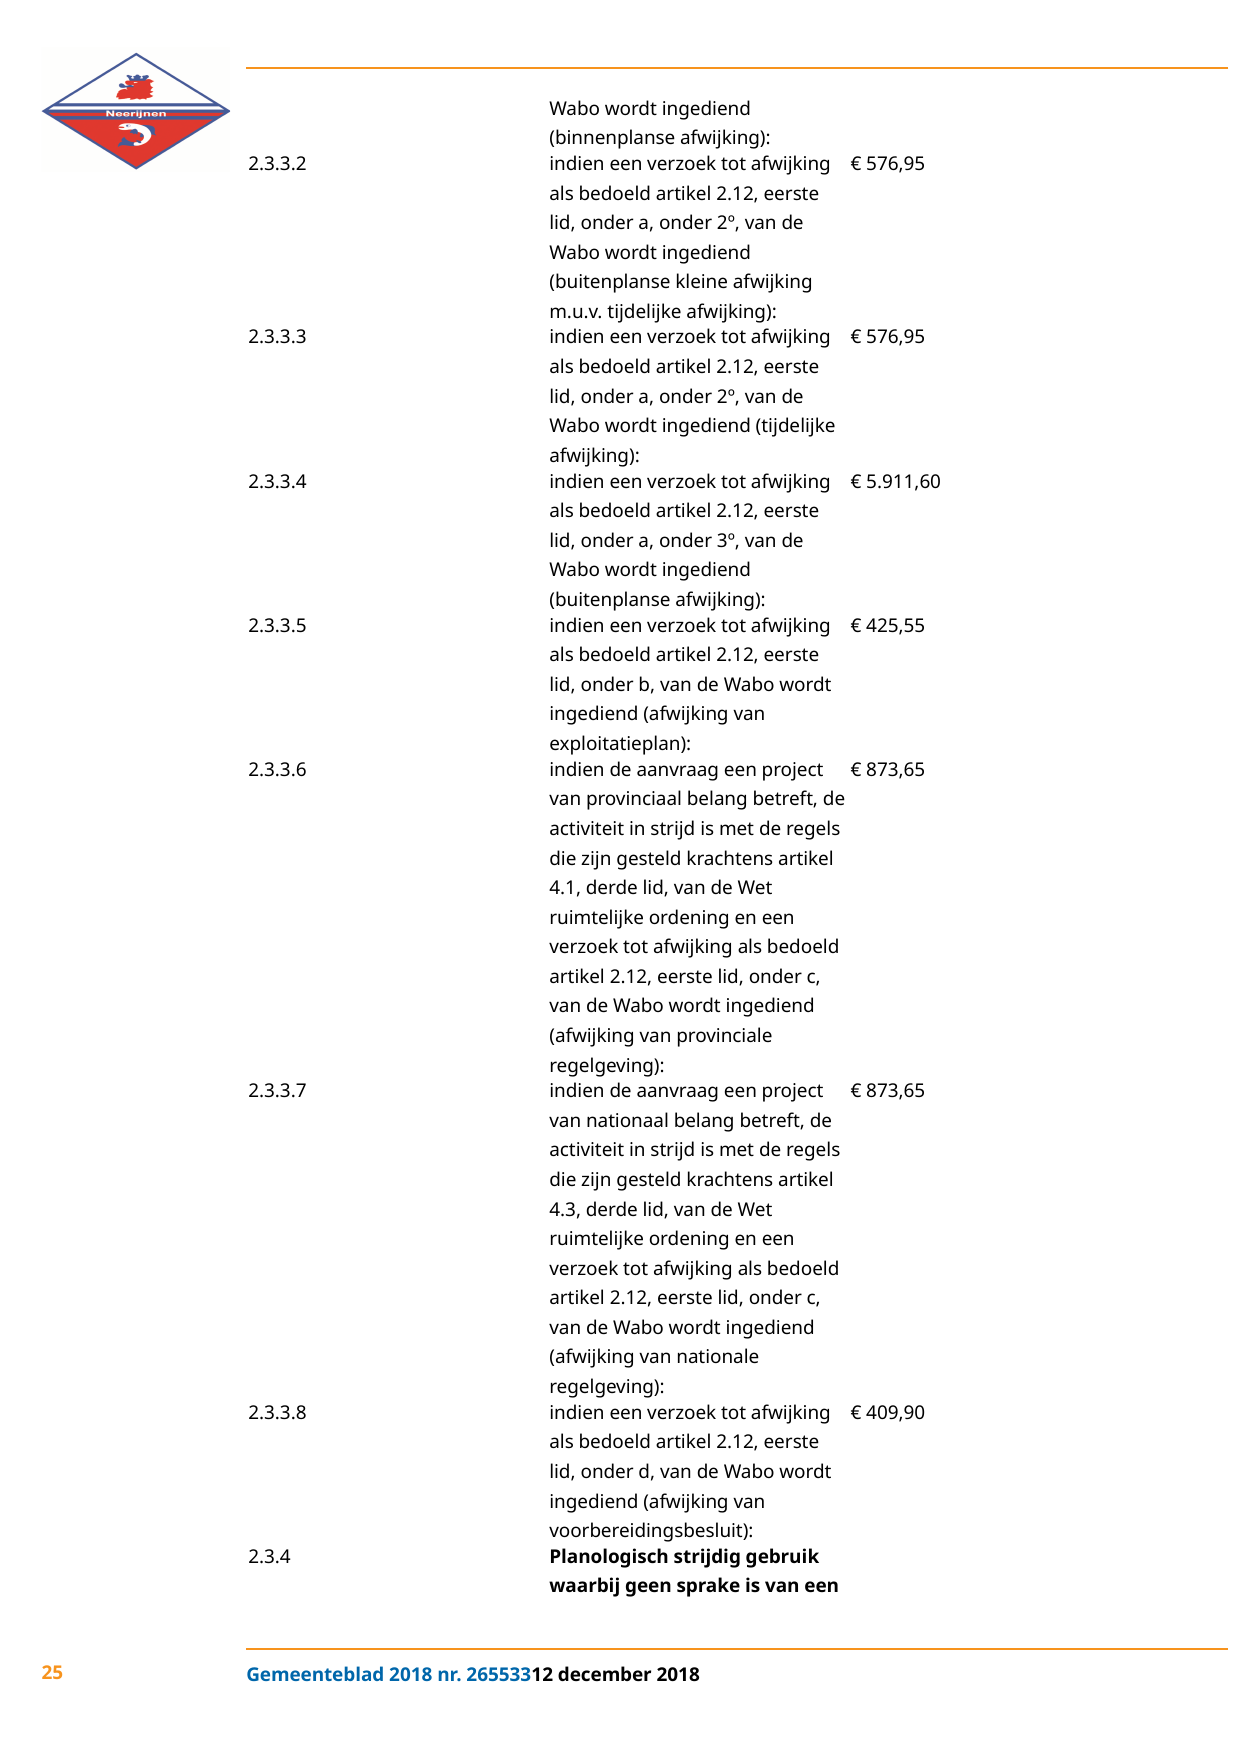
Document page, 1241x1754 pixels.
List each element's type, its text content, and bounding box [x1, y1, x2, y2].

table_cell indien de aanvraag een project van provinciaal belang betreft, de activiteit in strijd is met de regels die zijn gesteld krachtens artikel 4.1, derde lid, van de Wet ruimtelijke ordening en een verzoek tot afwijking als bedoeld artikel 2.12, eerste lid, onder c, van de Wabo wordt ingediend (afwijking van provinciale regelgeving): [549, 756, 850, 1077]
table_cell € 576,95 [850, 150, 1152, 324]
table_cell indien een verzoek tot afwijking als bedoeld artikel 2.12, eerste lid, onder a, onder 2º, van de Wabo wordt ingediend (tijdelijke afwijking): [549, 324, 850, 468]
table_cell 2.3.3.5 [248, 612, 549, 756]
table_cell 2.3.3.4 [248, 468, 549, 612]
table_cell 2.3.3.3 [248, 324, 549, 468]
table_cell indien de aanvraag een project van nationaal belang betreft, de activiteit in strijd is met de regels die zijn gesteld krachtens artikel 4.3, derde lid, van de Wet ruimtelijke ordening en een verzoek tot afwijking als bedoeld artikel 2.12, eerste lid, onder c, van de Wabo wordt ingediend (afwijking van nationale regelgeving): [549, 1078, 850, 1399]
table_cell 2.3.3.8 [248, 1399, 549, 1543]
table_cell indien een verzoek tot afwijking als bedoeld artikel 2.12, eerste lid, onder a, onder 2º, van de Wabo wordt ingediend (buitenplanse kleine afwijking m.u.v. tijdelijke afwijking): [549, 150, 850, 324]
table_cell indien een verzoek tot afwijking als bedoeld artikel 2.12, eerste lid, onder a, onder 3º, van de Wabo wordt ingediend (buitenplanse afwijking): [549, 468, 850, 612]
table_cell € 425,55 [850, 612, 1152, 756]
table_cell 2.3.3.2 [248, 150, 549, 324]
table_cell € 873,65 [850, 756, 1152, 1077]
table_cell € 409,90 [850, 1399, 1152, 1543]
table_cell [248, 95, 549, 150]
picture [41, 47, 231, 172]
table_cell indien een verzoek tot afwijking als bedoeld artikel 2.12, eerste lid, onder b, van de Wabo wordt ingediend (afwijking van exploitatieplan): [549, 612, 850, 756]
table_cell € 576,95 [850, 324, 1152, 468]
table_cell 2.3.4 [248, 1543, 549, 1598]
table_cell indien een verzoek tot afwijking als bedoeld artikel 2.12, eerste lid, onder d, van de Wabo wordt ingediend (afwijking van voorbereidingsbesluit): [549, 1399, 850, 1543]
table_cell 2.3.3.6 [248, 756, 549, 1077]
table_cell [850, 95, 1152, 150]
table_cell [850, 1543, 1152, 1598]
table_cell 2.3.3.7 [248, 1078, 549, 1399]
table_cell Planologisch strijdig gebruik waarbij geen sprake is van een [549, 1543, 850, 1598]
table_cell € 873,65 [850, 1078, 1152, 1399]
table_cell Wabo wordt ingediend (binnenplanse afwijking): [549, 95, 850, 150]
table_cell € 5.911,60 [850, 468, 1152, 612]
